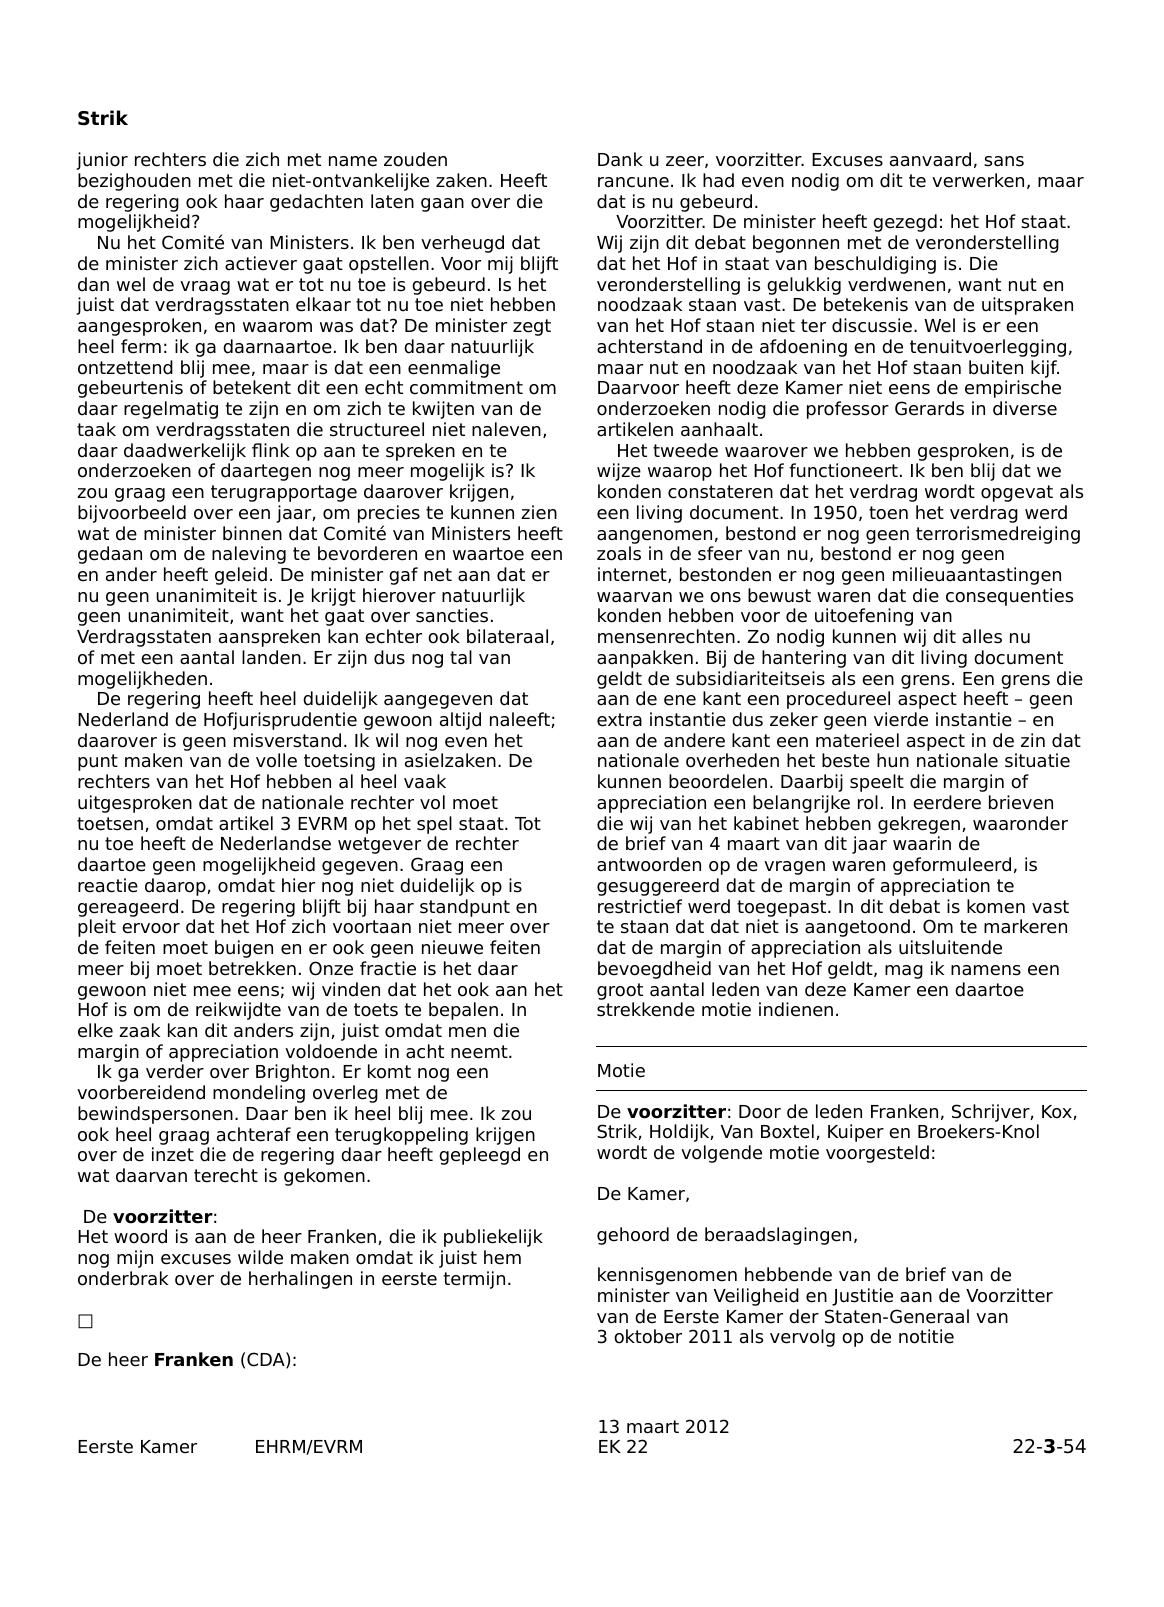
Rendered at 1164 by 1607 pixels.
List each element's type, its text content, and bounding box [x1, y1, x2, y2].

text Het woord is aan de heer Franken, die ik publiekelijk nog mijn excuses wilde maken omdat ik juist hem onderbrak over de herhalingen in eerste termijn. [77, 1227, 567, 1289]
text □ [77, 1309, 567, 1330]
text De regering heeft heel duidelijk aangegeven dat Nederland de Hofjurisprudentie gewoon altijd naleeft; daarover is geen misverstand. Ik wil nog even het punt maken van de volle toetsing in asielzaken. De rechters van het Hof hebben al heel vaak uitgesproken dat de nationale rechter vol moet toetsen, omdat artikel 3 EVRM op het spel staat. Tot nu toe heeft de Nederlandse wetgever de rechter daartoe geen mogelijkheid gegeven. Graag een reactie daarop, omdat hier nog niet duidelijk op is gereageerd. De regering blijft bij haar standpunt en pleit ervoor dat het Hof zich voortaan niet meer over de feiten moet buigen en er ook geen nieuwe feiten meer bij moet betrekken. Onze fractie is het daar gewoon niet mee eens; wij vinden dat het ook aan het Hof is om de reikwijdte van de toets te bepalen. In elke zaak kan dit anders zijn, juist omdat men die margin of appreciation voldoende in acht neemt. [77, 689, 567, 1062]
text De voorzitter: Door de leden Franken, Schrijver, Kox, Strik, Holdijk, Van Boxtel, Kuiper en Broekers-Knol wordt de volgende motie voorgesteld: [596, 1101, 1087, 1164]
text Voorzitter. De minister heeft gezegd: het Hof staat. Wij zijn dit debat begonnen met de veronderstelling dat het Hof in staat van beschuldiging is. Die veronderstelling is gelukkig verdwenen, want nut en noodzaak staan vast. De betekenis van de uitspraken van het Hof staan niet ter discussie. Wel is er een achterstand in de afdoening en de tenuitvoerlegging, maar nut en noodzaak van het Hof staan buiten kijf. Daarvoor heeft deze Kamer niet eens de empirische onderzoeken nodig die professor Gerards in diverse artikelen aanhaalt. [596, 212, 1087, 440]
text junior rechters die zich met name zouden bezighouden met die niet-ontvankelijke zaken. Heeft de regering ook haar gedachten laten gaan over die mogelijkheid? [77, 150, 567, 233]
text Het tweede waarover we hebben gesproken, is de wijze waarop het Hof functioneert. Ik ben blij dat we konden constateren dat het verdrag wordt opgevat als een living document. In 1950, toen het verdrag werd aangenomen, bestond er nog geen terrorismedreiging zoals in de sfeer van nu, bestond er nog geen internet, bestonden er nog geen milieuaantastingen waarvan we ons bewust waren dat die consequenties konden hebben voor de uitoefening van mensenrechten. Zo nodig kunnen wij dit alles nu aanpakken. Bij de hantering van dit living document geldt de subsidiariteitseis als een grens. Een grens die aan de ene kant een procedureel aspect heeft – geen extra instantie dus zeker geen vierde instantie – en aan de andere kant een materieel aspect in de zin dat nationale overheden het beste hun nationale situatie kunnen beoordelen. Daarbij speelt die margin of appreciation een belangrijke rol. In eerdere brieven die wij van het kabinet hebben gekregen, waaronder de brief van 4 maart van dit jaar waarin de antwoorden op de vragen waren geformuleerd, is gesuggereerd dat de margin of appreciation te restrictief werd toegepast. In dit debat is komen vast te staan dat dat niet is aangetoond. Om te markeren dat de margin of appreciation als uitsluitende bevoegdheid van het Hof geldt, mag ik namens een groot aantal leden van deze Kamer een daartoe strekkende motie indienen. [596, 440, 1087, 1021]
text De heer Franken (CDA): [77, 1350, 567, 1371]
text gehoord de beraadslagingen, [596, 1224, 1087, 1245]
text De Kamer, [596, 1184, 1087, 1204]
text De voorzitter: [77, 1207, 567, 1227]
text Motie [596, 1061, 1087, 1081]
text Nu het Comité van Ministers. Ik ben verheugd dat de minister zich actiever gaat opstellen. Voor mij blijft dan wel de vraag wat er tot nu toe is gebeurd. Is het juist dat verdragsstaten elkaar tot nu toe niet hebben aangesproken, en waarom was dat? De minister zegt heel ferm: ik ga daarnaartoe. Ik ben daar natuurlijk ontzettend blij mee, maar is dat een eenmalige gebeurtenis of betekent dit een echt commitment om daar regelmatig te zijn en om zich te kwijten van de taak om verdragsstaten die structureel niet naleven, daar daadwerkelijk flink op aan te spreken en te onderzoeken of daartegen nog meer mogelijk is? Ik zou graag een terugrapportage daarover krijgen, bijvoorbeeld over een jaar, om precies te kunnen zien wat de minister binnen dat Comité van Ministers heeft gedaan om de naleving te bevorderen en waartoe een en ander heeft geleid. De minister gaf net aan dat er nu geen unanimiteit is. Je krijgt hierover natuurlijk geen unanimiteit, want het gaat over sancties. Verdragsstaten aanspreken kan echter ook bilateraal, of met een aantal landen. Er zijn dus nog tal van mogelijkheden. [77, 233, 567, 689]
text kennisgenomen hebbende van de brief van de minister van Veiligheid en Justitie aan de Voorzitter van de Eerste Kamer der Staten-Generaal van 3 oktober 2011 als vervolg op de notitie [596, 1265, 1087, 1348]
text Ik ga verder over Brighton. Er komt nog een voorbereidend mondeling overleg met de bewindspersonen. Daar ben ik heel blij mee. Ik zou ook heel graag achteraf een terugkoppeling krijgen over de inzet die de regering daar heeft gepleegd en wat daarvan terecht is gekomen. [77, 1062, 567, 1187]
text Dank u zeer, voorzitter. Excuses aanvaard, sans rancune. Ik had even nodig om dit te verwerken, maar dat is nu gebeurd. [596, 150, 1087, 212]
